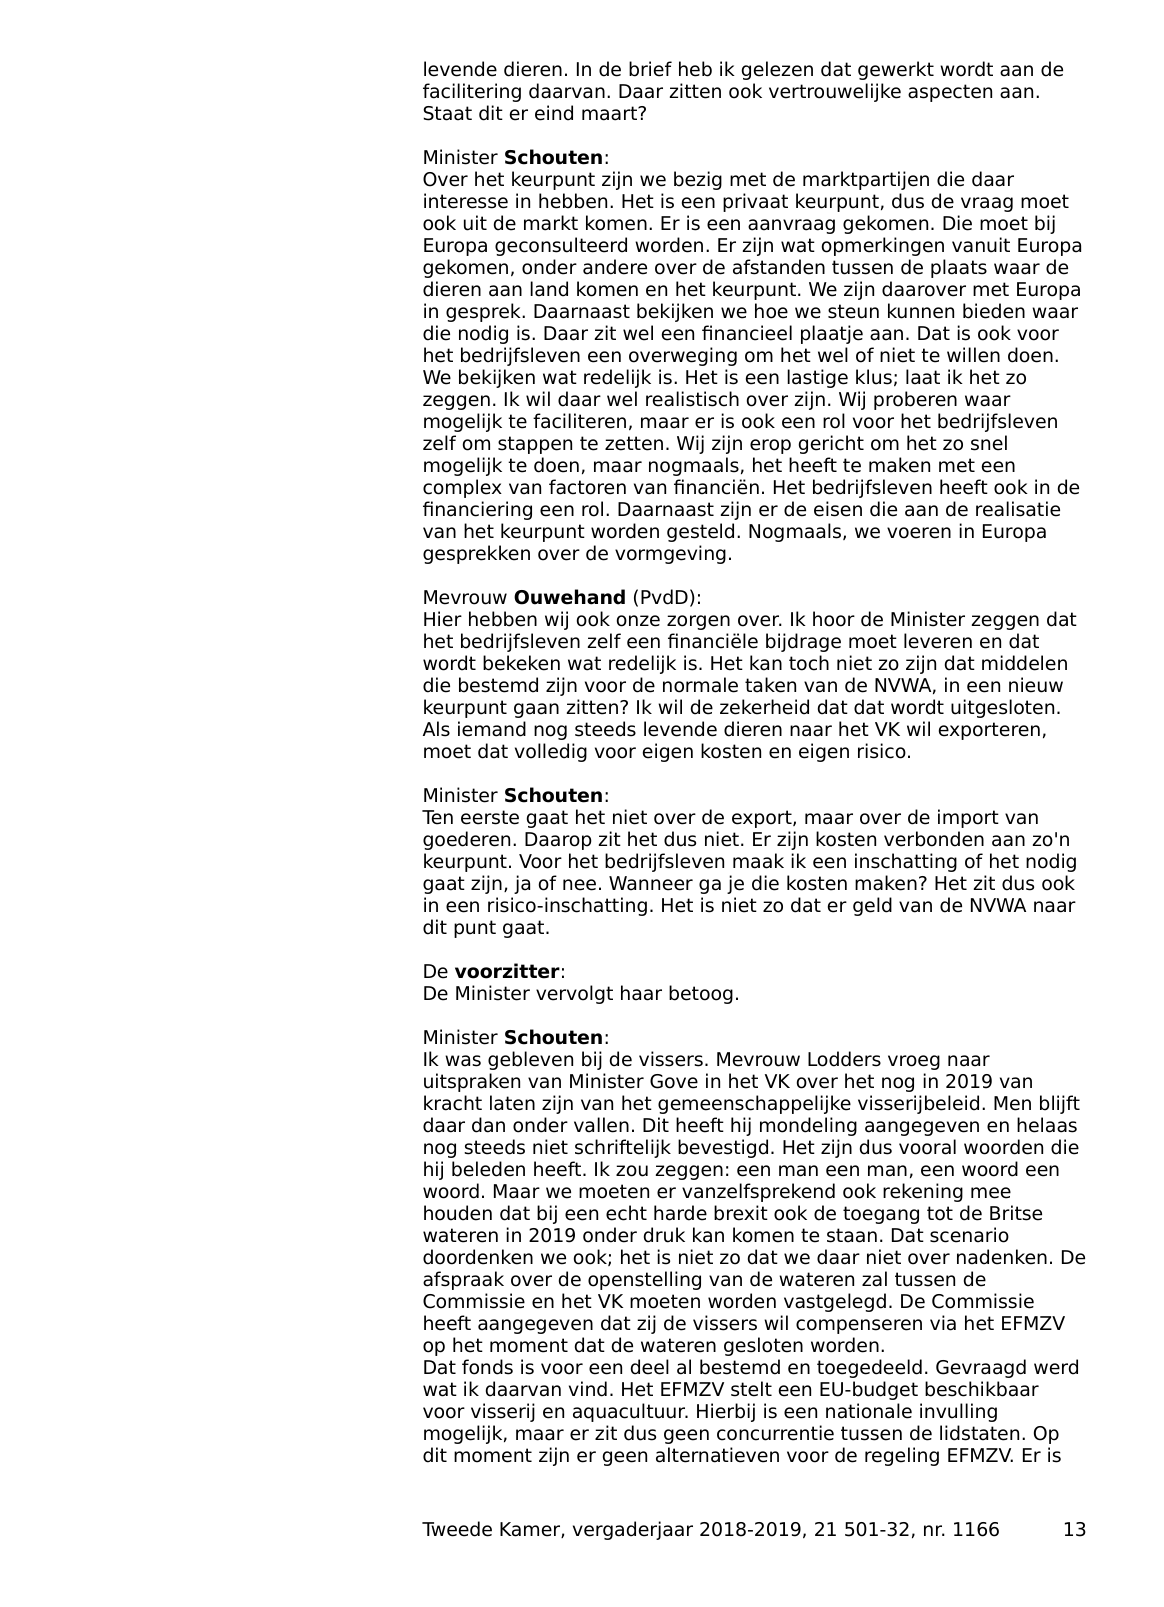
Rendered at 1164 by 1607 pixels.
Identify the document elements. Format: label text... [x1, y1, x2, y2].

text Ten eerste gaat het niet over de export, maar over de import van goederen. Daarop zit het dus niet. Er zijn kosten verbonden aan zo'n keurpunt. Voor het bedrijfsleven maak ik een inschatting of het nodig gaat zijn, ja of nee. Wanneer ga je die kosten maken? Het zit dus ook in een risico-inschatting. Het is niet zo dat er geld van de NVWA naar dit punt gaat. [422, 807, 1087, 939]
text levende dieren. In de brief heb ik gelezen dat gewerkt wordt aan de facilitering daarvan. Daar zitten ook vertrouwelijke aspecten aan. Staat dit er eind maart? [422, 59, 1087, 125]
text De voorzitter: [422, 961, 1087, 983]
text Mevrouw Ouwehand (PvdD): [422, 587, 1087, 609]
text Dat fonds is voor een deel al bestemd en toegedeeld. Gevraagd werd wat ik daarvan vind. Het EFMZV stelt een EU-budget beschikbaar voor visserij en aquacultuur. Hierbij is een nationale invulling mogelijk, maar er zit dus geen concurrentie tussen de lidstaten. Op dit moment zijn er geen alternatieven voor de regeling EFMZV. Er is [422, 1357, 1087, 1467]
text De Minister vervolgt haar betoog. [422, 983, 1087, 1005]
text Over het keurpunt zijn we bezig met de marktpartijen die daar interesse in hebben. Het is een privaat keurpunt, dus de vraag moet ook uit de markt komen. Er is een aanvraag gekomen. Die moet bij Europa geconsulteerd worden. Er zijn wat opmerkingen vanuit Europa gekomen, onder andere over de afstanden tussen de plaats waar de dieren aan land komen en het keurpunt. We zijn daarover met Europa in gesprek. Daarnaast bekijken we hoe we steun kunnen bieden waar die nodig is. Daar zit wel een financieel plaatje aan. Dat is ook voor het bedrijfsleven een overweging om het wel of niet te willen doen. We bekijken wat redelijk is. Het is een lastige klus; laat ik het zo zeggen. Ik wil daar wel realistisch over zijn. Wij proberen waar mogelijk te faciliteren, maar er is ook een rol voor het bedrijfsleven zelf om stappen te zetten. Wij zijn erop gericht om het zo snel mogelijk te doen, maar nogmaals, het heeft te maken met een complex van factoren van financiën. Het bedrijfsleven heeft ook in de financiering een rol. Daarnaast zijn er de eisen die aan de realisatie van het keurpunt worden gesteld. Nogmaals, we voeren in Europa gesprekken over de vormgeving. [422, 169, 1087, 565]
text Hier hebben wij ook onze zorgen over. Ik hoor de Minister zeggen dat het bedrijfsleven zelf een financiële bijdrage moet leveren en dat wordt bekeken wat redelijk is. Het kan toch niet zo zijn dat middelen die bestemd zijn voor de normale taken van de NVWA, in een nieuw keurpunt gaan zitten? Ik wil de zekerheid dat dat wordt uitgesloten. Als iemand nog steeds levende dieren naar het VK wil exporteren, moet dat volledig voor eigen kosten en eigen risico. [422, 609, 1087, 763]
text Minister Schouten: [422, 1027, 1087, 1049]
text Ik was gebleven bij de vissers. Mevrouw Lodders vroeg naar uitspraken van Minister Gove in het VK over het nog in 2019 van kracht laten zijn van het gemeenschappelijke visserijbeleid. Men blijft daar dan onder vallen. Dit heeft hij mondeling aangegeven en helaas nog steeds niet schriftelijk bevestigd. Het zijn dus vooral woorden die hij beleden heeft. Ik zou zeggen: een man een man, een woord een woord. Maar we moeten er vanzelfsprekend ook rekening mee houden dat bij een echt harde brexit ook de toegang tot de Britse wateren in 2019 onder druk kan komen te staan. Dat scenario doordenken we ook; het is niet zo dat we daar niet over nadenken. De afspraak over de openstelling van de wateren zal tussen de Commissie en het VK moeten worden vastgelegd. De Commissie heeft aangegeven dat zij de vissers wil compenseren via het EFMZV op het moment dat de wateren gesloten worden. [422, 1049, 1087, 1357]
text Minister Schouten: [422, 785, 1087, 807]
text Minister Schouten: [422, 147, 1087, 169]
